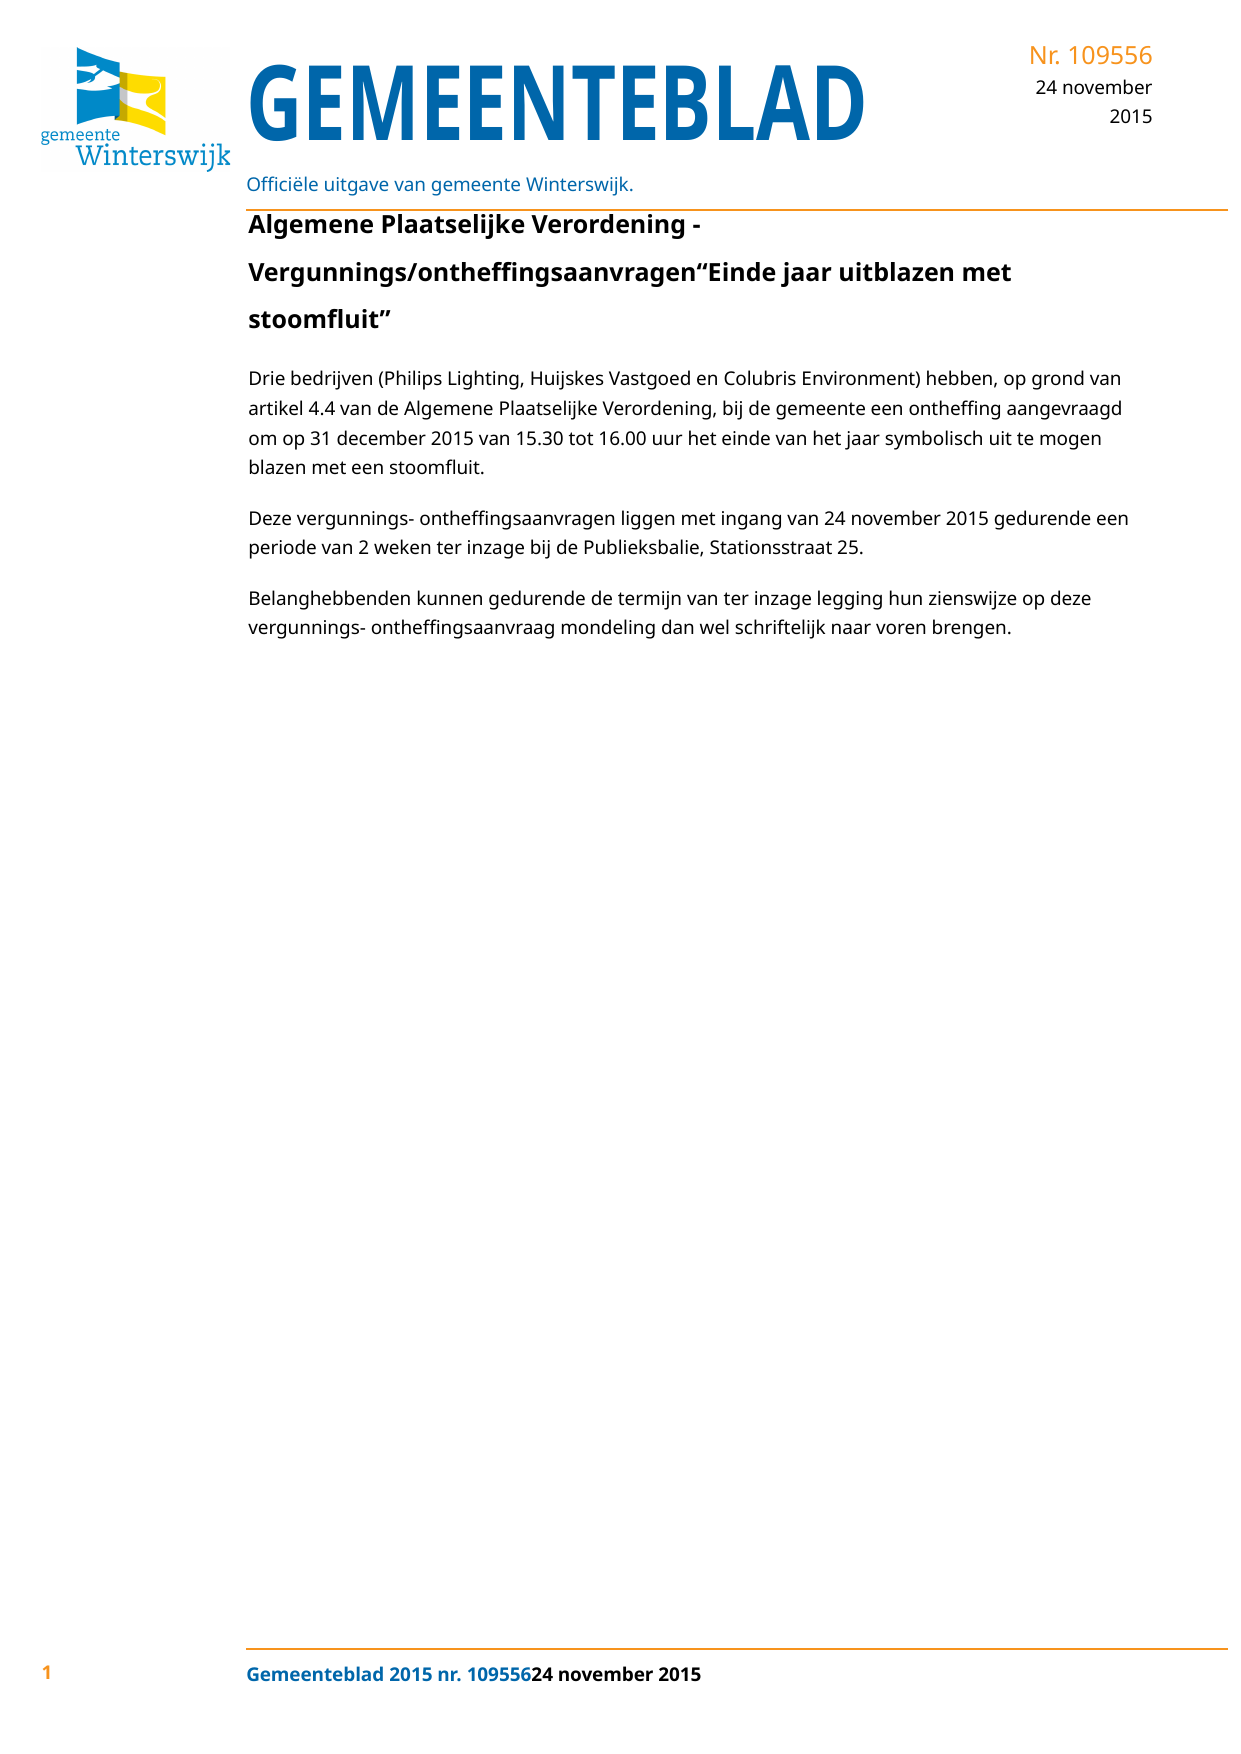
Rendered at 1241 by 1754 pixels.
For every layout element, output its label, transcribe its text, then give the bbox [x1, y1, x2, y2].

picture [225, 153, 231, 162]
text Deze vergunnings- ontheffingsaanvragen liggen met ingang van 24 november 2015 gedurende een periode van 2 weken ter inzage bij de Publieksbalie, Stationsstraat 25. [248, 505, 1152, 560]
text Algemene Plaatselijke Verordening - Vergunnings/ontheffingsaanvragen“Einde jaar uitblazen met stoomfluit” [248, 211, 1152, 336]
text Belanghebbenden kunnen gedurende de termijn van ter inzage legging hun zienswijze op deze vergunnings- ontheffingsaanvraag mondeling dan wel schriftelijk naar voren brengen. [248, 585, 1152, 640]
picture [41, 47, 231, 172]
text Drie bedrijven (Philips Lighting, Huijskes Vastgoed en Colubris Environment) hebben, op grond van artikel 4.4 van de Algemene Plaatselijke Verordening, bij de gemeente een ontheffing aangevraagd om op 31 december 2015 van 15.30 tot 16.00 uur het einde van het jaar symbolisch uit te mogen blazen met een stoomfluit. [248, 366, 1152, 480]
